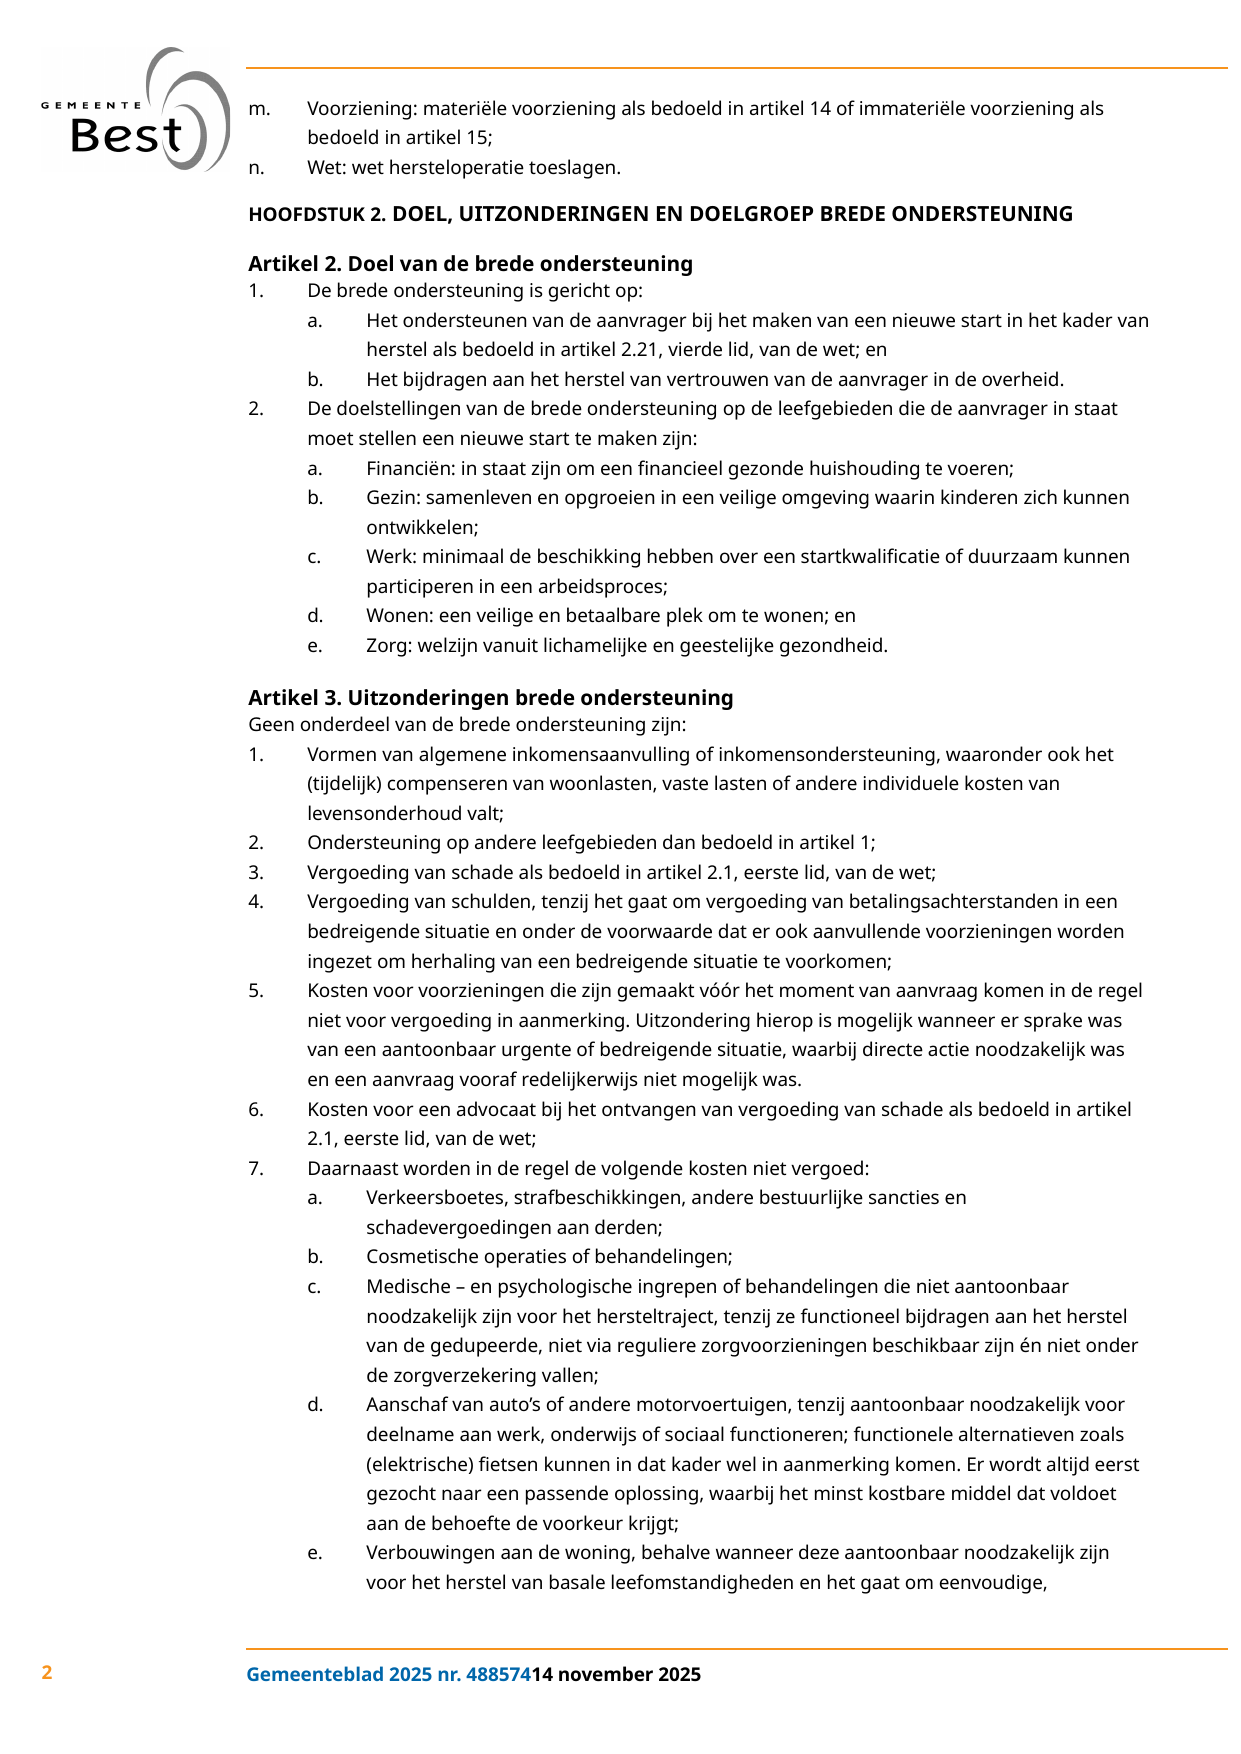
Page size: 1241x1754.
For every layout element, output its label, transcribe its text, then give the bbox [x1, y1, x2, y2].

list Financiën: in staat zijn om een financieel gezonde huishouding te voeren; [307, 455, 1152, 481]
list De brede ondersteuning is gericht op: [248, 277, 1152, 303]
list Vormen van algemene inkomensaanvulling of inkomensondersteuning, waaronder ook het (tijdelijk) compenseren van woonlasten, vaste lasten of andere individuele kosten van levensonderhoud valt; [248, 741, 1152, 826]
list Kosten voor voorzieningen die zijn gemaakt vóór het moment van aanvraag komen in de regel niet voor vergoeding in aanmerking. Uitzondering hierop is mogelijk wanneer er sprake was van een aantoonbaar urgente of bedreigende situatie, waarbij directe actie noodzakelijk was en een aanvraag vooraf redelijkerwijs niet mogelijk was. [248, 977, 1152, 1092]
list Cosmetische operaties of behandelingen; [307, 1244, 1152, 1269]
list Zorg: welzijn vanuit lichamelijke en geestelijke gezondheid. [307, 632, 1152, 658]
list Het bijdragen aan het herstel van vertrouwen van de aanvrager in de overheid. [307, 366, 1152, 392]
list Medische – en psychologische ingrepen of behandelingen die niet aantoonbaar noodzakelijk zijn voor het hersteltraject, tenzij ze functioneel bijdragen aan het herstel van de gedupeerde, niet via reguliere zorgvoorzieningen beschikbaar zijn én niet onder de zorgverzekering vallen; [307, 1273, 1152, 1388]
text Artikel 2. Doel van de brede ondersteuning [248, 249, 1152, 277]
list Voorziening: materiële voorziening als bedoeld in artikel 14 of immateriële voorziening als bedoeld in artikel 15; [248, 95, 1152, 150]
list Wet: wet hersteloperatie toeslagen. [248, 154, 1152, 180]
text Geen onderdeel van de brede ondersteuning zijn: [248, 711, 1152, 737]
text Artikel 3. Uitzonderingen brede ondersteuning [248, 683, 1152, 711]
text HOOFDSTUK 2. DOEL, UITZONDERINGEN EN DOELGROEP BREDE ONDERSTEUNING [248, 199, 1152, 228]
list Daarnaast worden in de regel de volgende kosten niet vergoed: [248, 1155, 1152, 1181]
list Verkeersboetes, strafbeschikkingen, andere bestuurlijke sancties en schadevergoedingen aan derden; [307, 1184, 1152, 1240]
list Gezin: samenleven en opgroeien in een veilige omgeving waarin kinderen zich kunnen ontwikkelen; [307, 484, 1152, 540]
list Vergoeding van schade als bedoeld in artikel 2.1, eerste lid, van de wet; [248, 859, 1152, 885]
picture [41, 47, 231, 172]
list Verbouwingen aan de woning, behalve wanneer deze aantoonbaar noodzakelijk zijn voor het herstel van basale leefomstandigheden en het gaat om eenvoudige, [307, 1539, 1152, 1595]
list De doelstellingen van de brede ondersteuning op de leefgebieden die de aanvrager in staat moet stellen een nieuwe start te maken zijn: [248, 396, 1152, 451]
list Vergoeding van schulden, tenzij het gaat om vergoeding van betalingsachterstanden in een bedreigende situatie en onder de voorwaarde dat er ook aanvullende voorzieningen worden ingezet om herhaling van een bedreigende situatie te voorkomen; [248, 889, 1152, 973]
list Aanschaf van auto’s of andere motorvoertuigen, tenzij aantoonbaar noodzakelijk voor deelname aan werk, onderwijs of sociaal functioneren; functionele alternatieven zoals (elektrische) fietsen kunnen in dat kader wel in aanmerking komen. Er wordt altijd eerst gezocht naar een passende oplossing, waarbij het minst kostbare middel dat voldoet aan de behoefte de voorkeur krijgt; [307, 1392, 1152, 1536]
list Wonen: een veilige en betaalbare plek om te wonen; en [307, 603, 1152, 628]
list Het ondersteunen van de aanvrager bij het maken van een nieuwe start in het kader van herstel als bedoeld in artikel 2.21, vierde lid, van de wet; en [307, 307, 1152, 362]
list Ondersteuning op andere leefgebieden dan bedoeld in artikel 1; [248, 829, 1152, 855]
list Kosten voor een advocaat bij het ontvangen van vergoeding van schade als bedoeld in artikel 2.1, eerste lid, van de wet; [248, 1096, 1152, 1151]
list Werk: minimaal de beschikking hebben over een startkwalificatie of duurzaam kunnen participeren in een arbeidsproces; [307, 543, 1152, 599]
